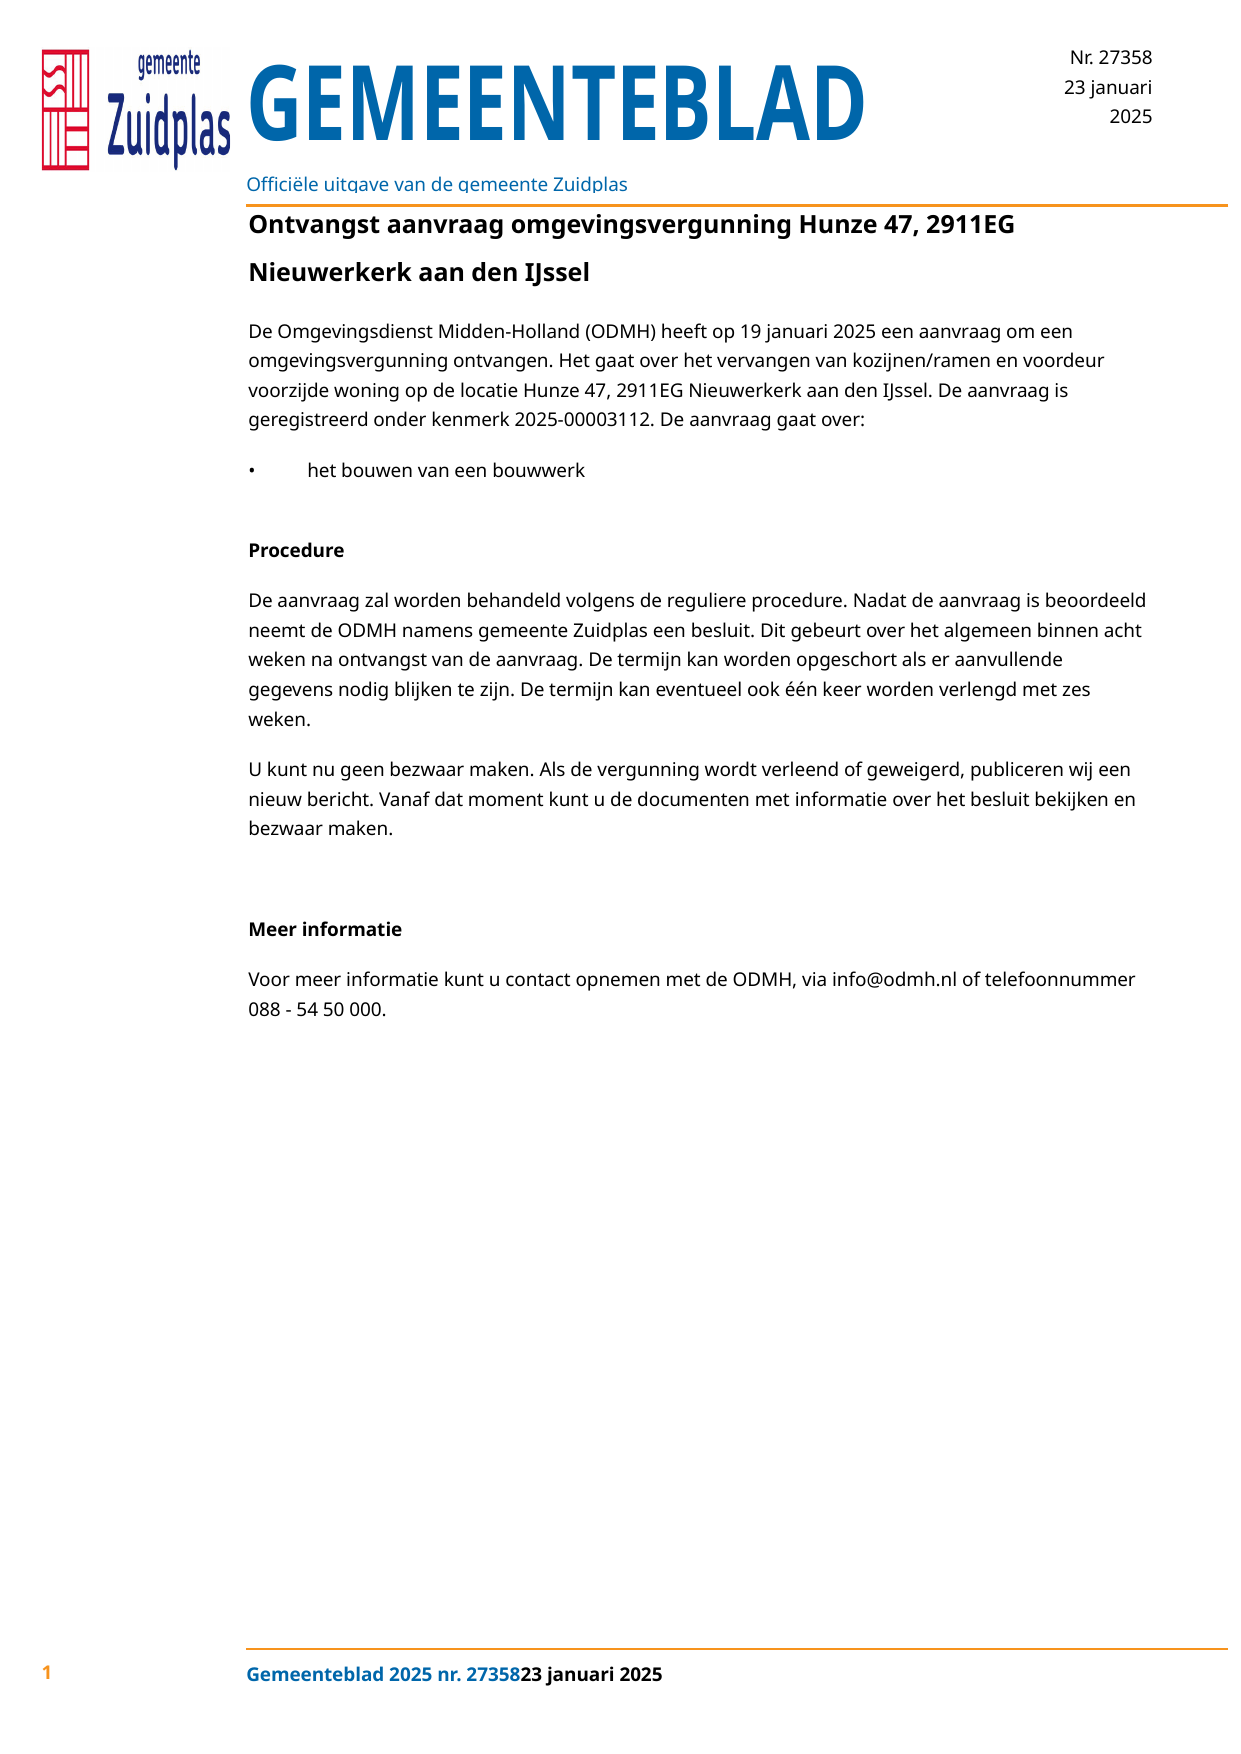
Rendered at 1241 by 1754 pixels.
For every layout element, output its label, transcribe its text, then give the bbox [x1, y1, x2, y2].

picture [41, 47, 231, 172]
text U kunt nu geen bezwaar maken. Als de vergunning wordt verleend of geweigerd, publiceren wij een nieuw bericht. Vanaf dat moment kunt u de documenten met informatie over het besluit bekijken en bezwaar maken. [248, 756, 1152, 841]
text Procedure [248, 537, 1152, 563]
text De Omgevingsdienst Midden-Holland (ODMH) heeft op 19 januari 2025 een aanvraag om een omgevingsvergunning ontvangen. Het gaat over het vervangen van kozijnen/ramen en voordeur voorzijde woning op de locatie Hunze 47, 2911EG Nieuwerkerk aan den IJssel. De aanvraag is geregistreerd onder kenmerk 2025-00003112. De aanvraag gaat over: [248, 318, 1152, 432]
text Ontvangst aanvraag omgevingsvergunning Hunze 47, 2911EG Nieuwerkerk aan den IJssel [248, 207, 1152, 288]
text Voor meer informatie kunt u contact opnemen met de ODMH, via info@odmh.nl of telefoonnummer 088 - 54 50 000. [248, 967, 1152, 1022]
text Meer informatie [248, 916, 1152, 942]
text De aanvraag zal worden behandeld volgens de reguliere procedure. Nadat de aanvraag is beoordeeld neemt de ODMH namens gemeente Zuidplas een besluit. Dit gebeurt over het algemeen binnen acht weken na ontvangst van de aanvraag. De termijn kan worden opgeschort als er aanvullende gegevens nodig blijken te zijn. De termijn kan eventueel ook één keer worden verlengd met zes weken. [248, 587, 1152, 732]
list het bouwen van een bouwwerk [248, 457, 1152, 483]
